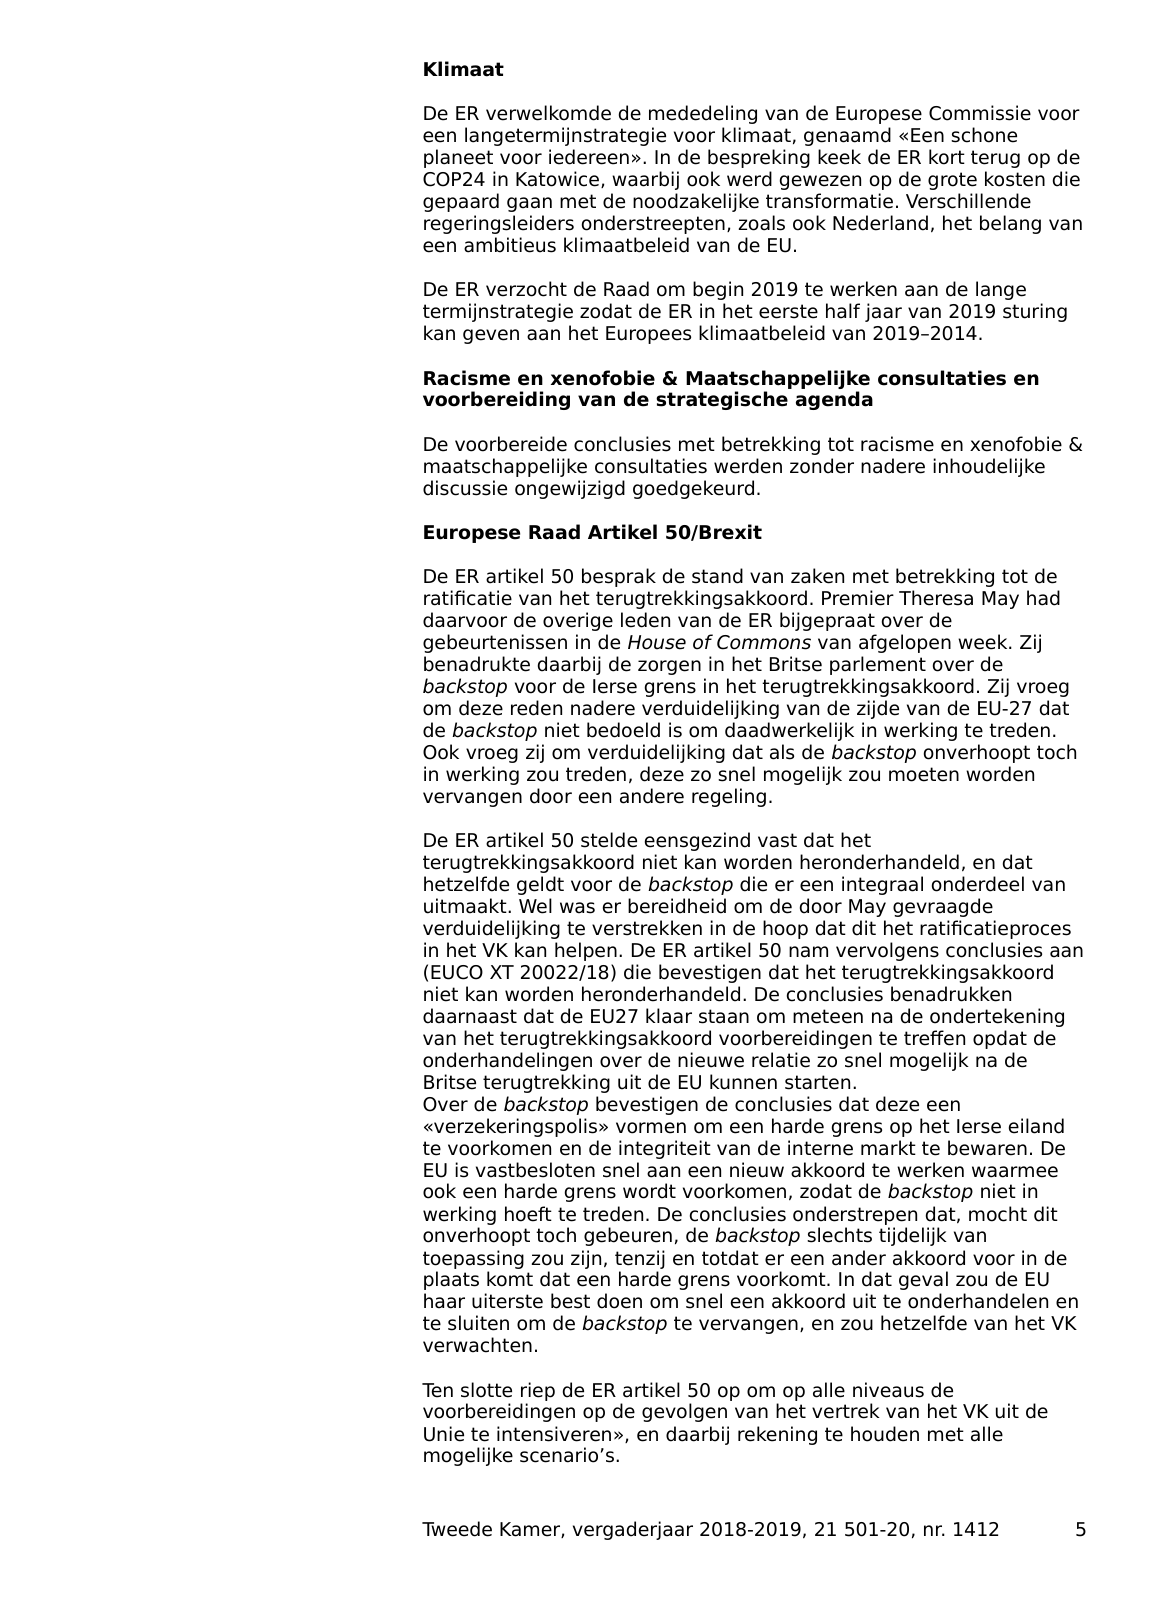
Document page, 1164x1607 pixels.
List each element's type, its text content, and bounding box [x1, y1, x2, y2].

text Over de backstop bevestigen de conclusies dat deze een «verzekeringspolis» vormen om een harde grens op het Ierse eiland te voorkomen en de integriteit van de interne markt te bewaren. De EU is vastbesloten snel aan een nieuw akkoord te werken waarmee ook een harde grens wordt voorkomen, zodat de backstop niet in werking hoeft te treden. De conclusies onderstrepen dat, mocht dit onverhoopt toch gebeuren, de backstop slechts tijdelijk van toepassing zou zijn, tenzij en totdat er een ander akkoord voor in de plaats komt dat een harde grens voorkomt. In dat geval zou de EU haar uiterste best doen om snel een akkoord uit te onderhandelen en te sluiten om de backstop te vervangen, en zou hetzelfde van het VK verwachten. [422, 1093, 1087, 1357]
subtitle Racisme en xenofobie & Maatschappelijke consultaties en voorbereiding van de strategische agenda [422, 367, 1087, 411]
text De ER artikel 50 besprak de stand van zaken met betrekking tot de ratificatie van het terugtrekkingsakkoord. Premier Theresa May had daarvoor de overige leden van de ER bijgepraat over de gebeurtenissen in de House of Commons van afgelopen week. Zij benadrukte daarbij de zorgen in het Britse parlement over de backstop voor de Ierse grens in het terugtrekkingsakkoord. Zij vroeg om deze reden nadere verduidelijking van de zijde van de EU-27 dat de backstop niet bedoeld is om daadwerkelijk in werking te treden. Ook vroeg zij om verduidelijking dat als de backstop onverhoopt toch in werking zou treden, deze zo snel mogelijk zou moeten worden vervangen door een andere regeling. [422, 566, 1087, 808]
text De ER verwelkomde de mededeling van de Europese Commissie voor een langetermijnstrategie voor klimaat, genaamd «Een schone planeet voor iedereen». In de bespreking keek de ER kort terug op de COP24 in Katowice, waarbij ook werd gewezen op de grote kosten die gepaard gaan met de noodzakelijke transformatie. Verschillende regeringsleiders onderstreepten, zoals ook Nederland, het belang van een ambitieus klimaatbeleid van de EU. [422, 103, 1087, 257]
text De ER artikel 50 stelde eensgezind vast dat het terugtrekkingsakkoord niet kan worden heronderhandeld, en dat hetzelfde geldt voor de backstop die er een integraal onderdeel van uitmaakt. Wel was er bereidheid om de door May gevraagde verduidelijking te verstrekken in de hoop dat dit het ratificatieproces in het VK kan helpen. De ER artikel 50 nam vervolgens conclusies aan (EUCO XT 20022/18) die bevestigen dat het terugtrekkingsakkoord niet kan worden heronderhandeld. De conclusies benadrukken daarnaast dat de EU27 klaar staan om meteen na de ondertekening van het terugtrekkingsakkoord voorbereidingen te treffen opdat de onderhandelingen over de nieuwe relatie zo snel mogelijk na de Britse terugtrekking uit de EU kunnen starten. [422, 830, 1087, 1093]
subtitle Europese Raad Artikel 50/Brexit [422, 522, 1087, 544]
text De ER verzocht de Raad om begin 2019 te werken aan de lange termijnstrategie zodat de ER in het eerste half jaar van 2019 sturing kan geven aan het Europees klimaatbeleid van 2019–2014. [422, 279, 1087, 345]
subtitle Klimaat [422, 59, 1087, 81]
text De voorbereide conclusies met betrekking tot racisme en xenofobie & maatschappelijke consultaties werden zonder nadere inhoudelijke discussie ongewijzigd goedgekeurd. [422, 433, 1087, 499]
text Ten slotte riep de ER artikel 50 op om op alle niveaus de voorbereidingen op de gevolgen van het vertrek van het VK uit de Unie te intensiveren», en daarbij rekening te houden met alle mogelijke scenario’s. [422, 1379, 1087, 1467]
